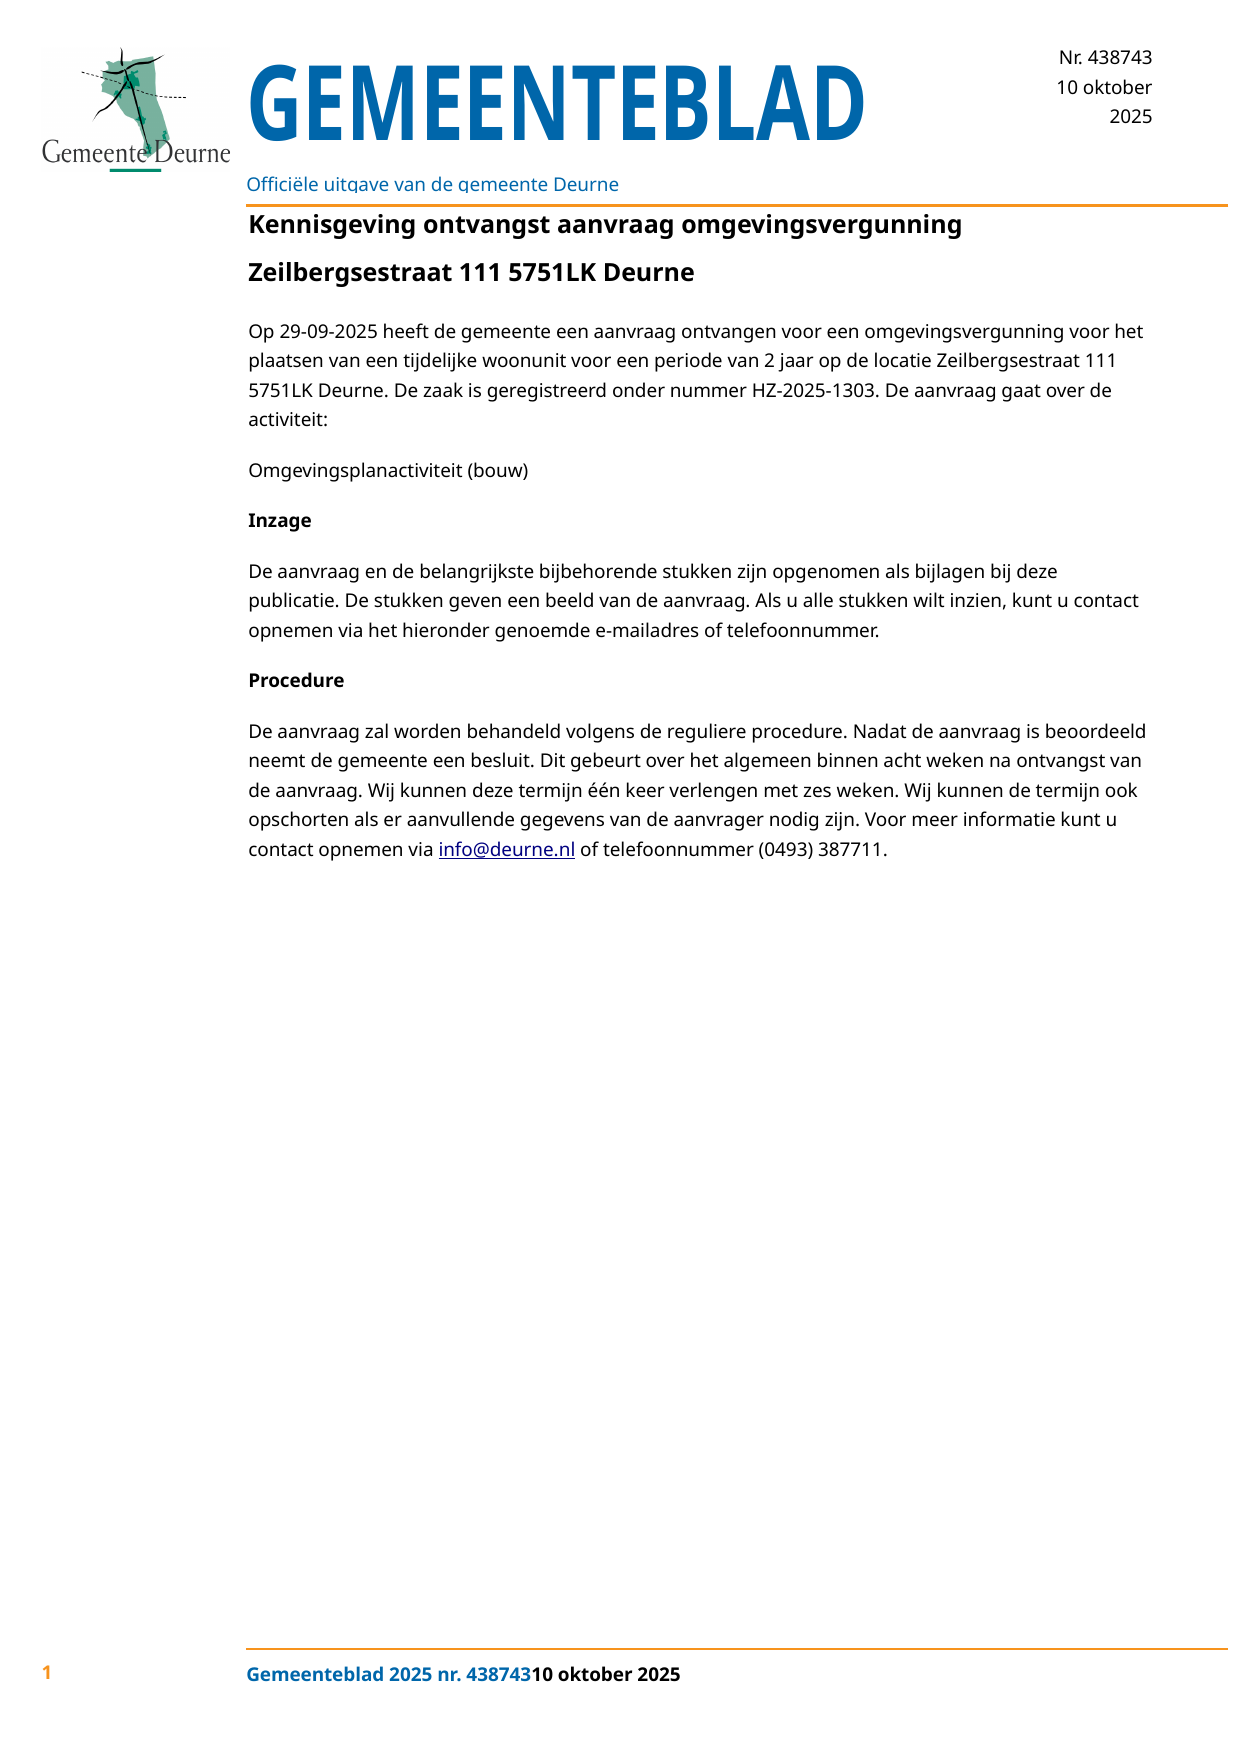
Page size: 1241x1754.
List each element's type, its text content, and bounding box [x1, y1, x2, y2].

text De aanvraag zal worden behandeld volgens de reguliere procedure. Nadat de aanvraag is beoordeeld neemt de gemeente een besluit. Dit gebeurt over het algemeen binnen acht weken na ontvangst van de aanvraag. Wij kunnen deze termijn één keer verlengen met zes weken. Wij kunnen de termijn ook opschorten als er aanvullende gegevens van de aanvrager nodig zijn. Voor meer informatie kunt u contact opnemen via info@deurne.nl of telefoonnummer (0493) 387711. [248, 718, 1152, 862]
text Inzage [248, 507, 1152, 533]
text De aanvraag en de belangrijkste bijbehorende stukken zijn opgenomen als bijlagen bij deze publicatie. De stukken geven een beeld van de aanvraag. Als u alle stukken wilt inzien, kunt u contact opnemen via het hieronder genoemde e-mailadres of telefoonnummer. [248, 558, 1152, 643]
text Op 29-09-2025 heeft de gemeente een aanvraag ontvangen voor een omgevingsvergunning voor het plaatsen van een tijdelijke woonunit voor een periode van 2 jaar op de locatie Zeilbergsestraat 111 5751LK Deurne. De zaak is geregistreerd onder nummer HZ-2025-1303. De aanvraag gaat over de activiteit: [248, 318, 1152, 432]
text Kennisgeving ontvangst aanvraag omgevingsvergunning Zeilbergsestraat 111 5751LK Deurne [248, 207, 1152, 288]
text Omgevingsplanactiviteit (bouw) [248, 457, 1152, 483]
text Procedure [248, 667, 1152, 693]
picture [41, 47, 231, 172]
